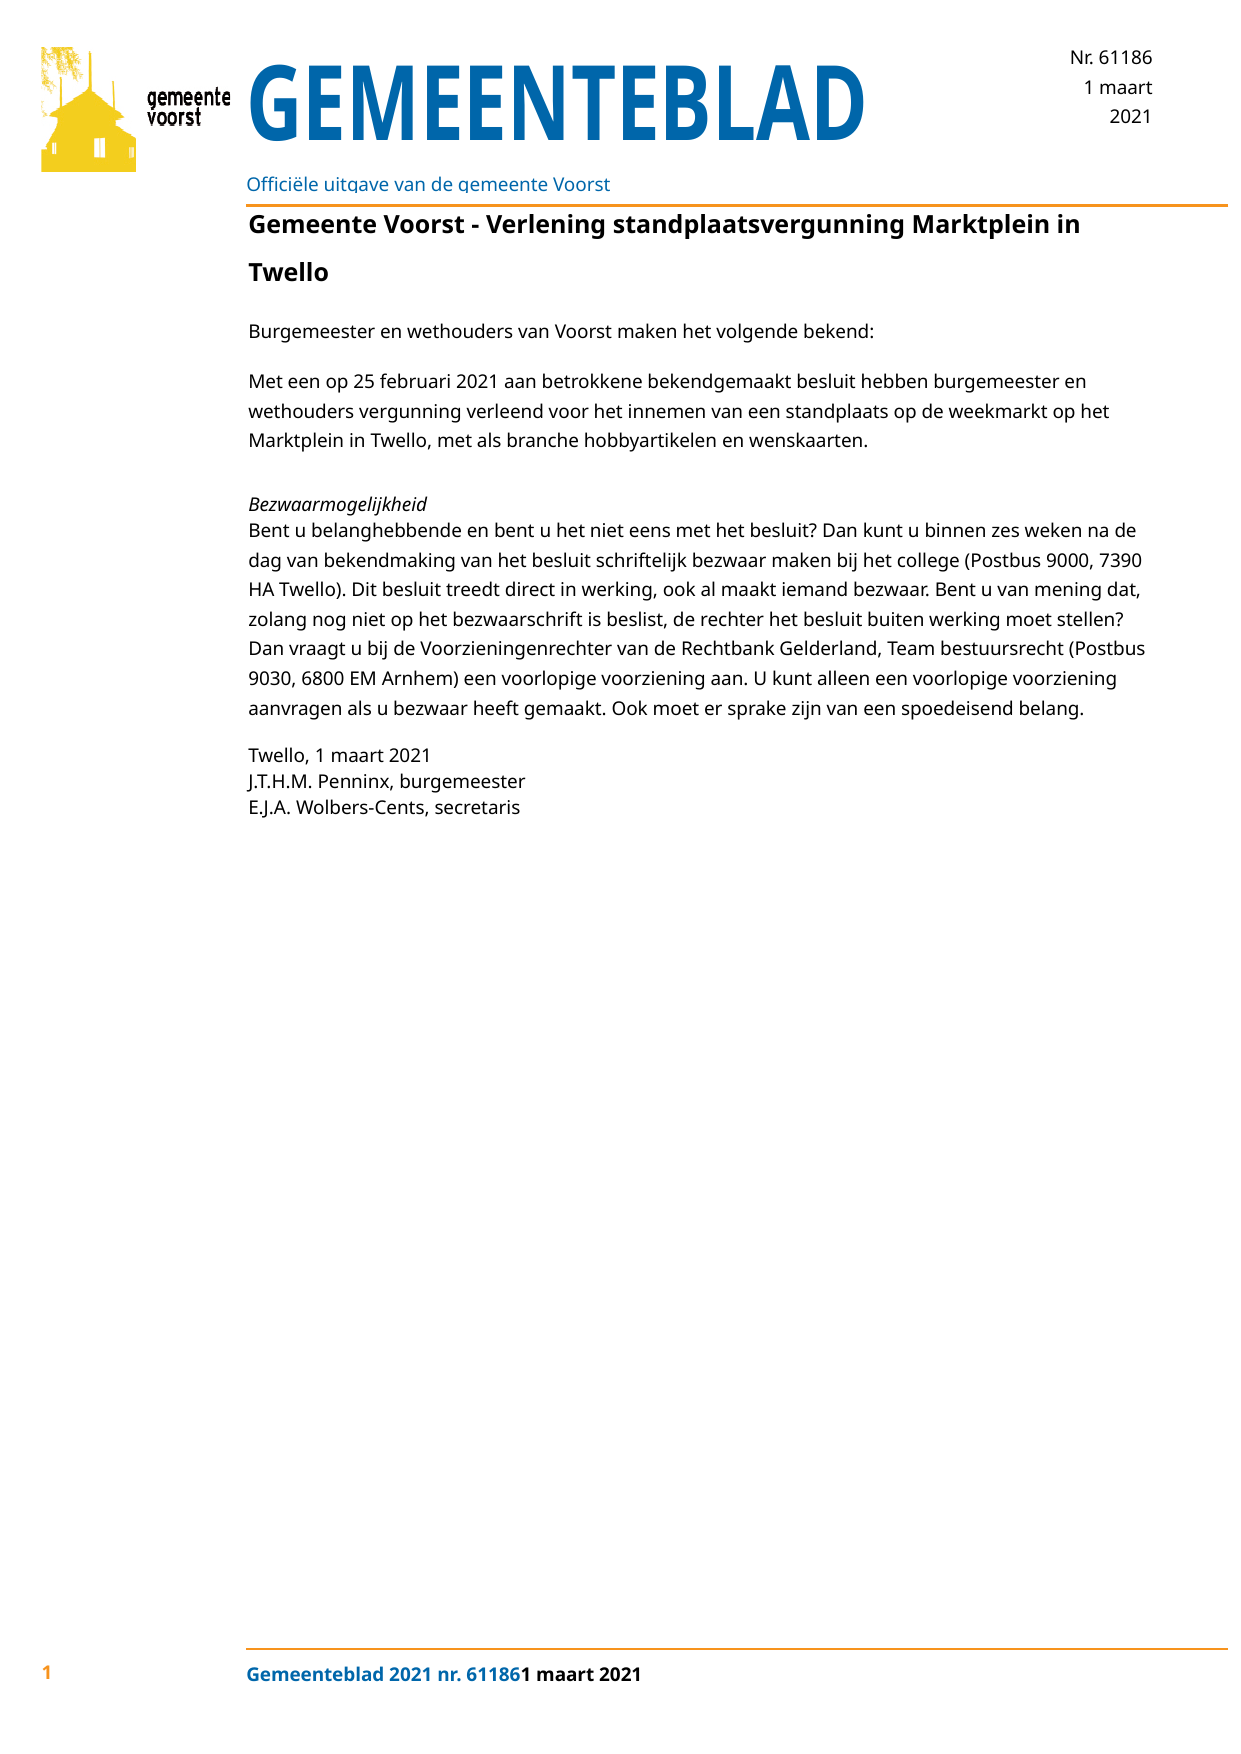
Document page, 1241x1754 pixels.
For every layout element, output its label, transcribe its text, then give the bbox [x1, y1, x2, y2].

text Bezwaarmogelijkheid [248, 491, 1152, 517]
text Twello, 1 maart 2021 [248, 742, 1152, 768]
text J.T.H.M. Penninx, burgemeester [248, 768, 1152, 794]
text Gemeente Voorst - Verlening standplaatsvergunning Marktplein in Twello [248, 207, 1152, 288]
text E.J.A. Wolbers-Cents, secretaris [248, 794, 1152, 820]
text Met een op 25 februari 2021 aan betrokkene bekendgemaakt besluit hebben burgemeester en wethouders vergunning verleend voor het innemen van een standplaats op de weekmarkt op het Marktplein in Twello, met als branche hobbyartikelen en wenskaarten. [248, 368, 1152, 453]
text Burgemeester en wethouders van Voorst maken het volgende bekend: [248, 318, 1152, 344]
picture [41, 47, 231, 172]
text Bent u belanghebbende en bent u het niet eens met het besluit? Dan kunt u binnen zes weken na de dag van bekendmaking van het besluit schriftelijk bezwaar maken bij het college (Postbus 9000, 7390 HA Twello). Dit besluit treedt direct in werking, ook al maakt iemand bezwaar. Bent u van mening dat, zolang nog niet op het bezwaarschrift is beslist, de rechter het besluit buiten werking moet stellen? Dan vraagt u bij de Voorzieningenrechter van de Rechtbank Gelderland, Team bestuursrecht (Postbus 9030, 6800 EM Arnhem) een voorlopige voorziening aan. U kunt alleen een voorlopige voorziening aanvragen als u bezwaar heeft gemaakt. Ook moet er sprake zijn van een spoedeisend belang. [248, 517, 1152, 720]
